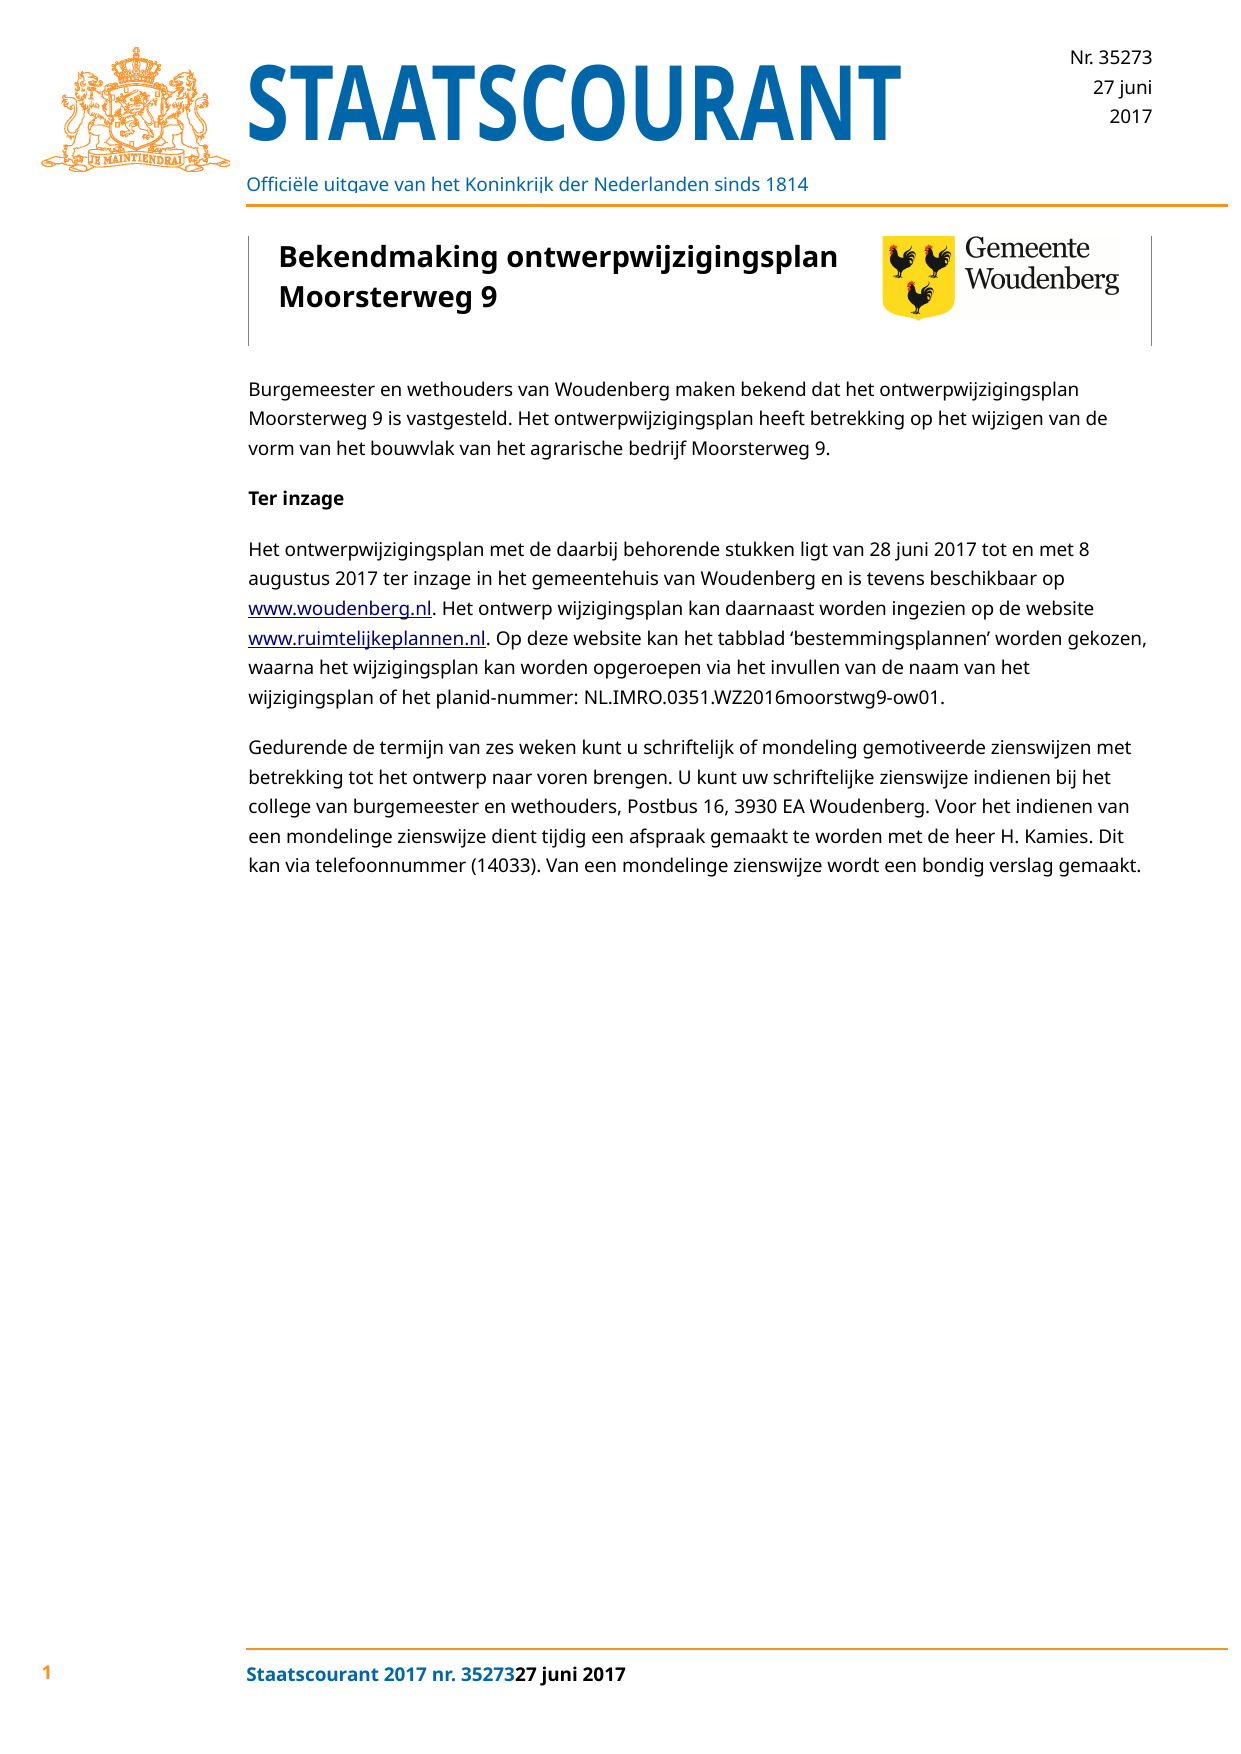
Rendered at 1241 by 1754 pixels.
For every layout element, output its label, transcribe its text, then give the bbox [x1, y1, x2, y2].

text Burgemeester en wethouders van Woudenberg maken bekend dat het ontwerpwijzigingsplan Moorsterweg 9 is vastgesteld. Het ontwerpwijzigingsplan heeft betrekking op het wijzigen van de vorm van het bouwvlak van het agrarische bedrijf Moorsterweg 9. [248, 376, 1152, 461]
picture [882, 236, 1119, 321]
picture [41, 47, 231, 172]
text Ter inzage [248, 486, 1152, 511]
text Het ontwerpwijzigingsplan met de daarbij behorende stukken ligt van 28 juni 2017 tot en met 8 augustus 2017 ter inzage in het gemeentehuis van Woudenberg en is tevens beschikbaar op www.woudenberg.nl. Het ontwerp wijzigingsplan kan daarnaast worden ingezien op de website www.ruimtelijkeplannen.nl. Op deze website kan het tabblad ‘bestemmingsplannen’ worden gekozen, waarna het wijzigingsplan kan worden opgeroepen via het invullen van de naam van het wijzigingsplan of het planid-nummer: NL.IMRO.0351.WZ2016moorstwg9-ow01. [248, 536, 1152, 709]
table_header [850, 236, 1151, 346]
text Gedurende de termijn van zes weken kunt u schriftelijk of mondeling gemotiveerde zienswijzen met betrekking tot het ontwerp naar voren brengen. U kunt uw schriftelijke zienswijze indienen bij het college van burgemeester en wethouders, Postbus 16, 3930 EA Woudenberg. Voor het indienen van een mondelinge zienswijze dient tijdig een afspraak gemaakt te worden met de heer H. Kamies. Dit kan via telefoonnummer (14033). Van een mondelinge zienswijze wordt een bondig verslag gemaakt. [248, 734, 1152, 878]
table_header Bekendmaking ontwerpwijzigingsplan Moorsterweg 9 [249, 236, 850, 346]
